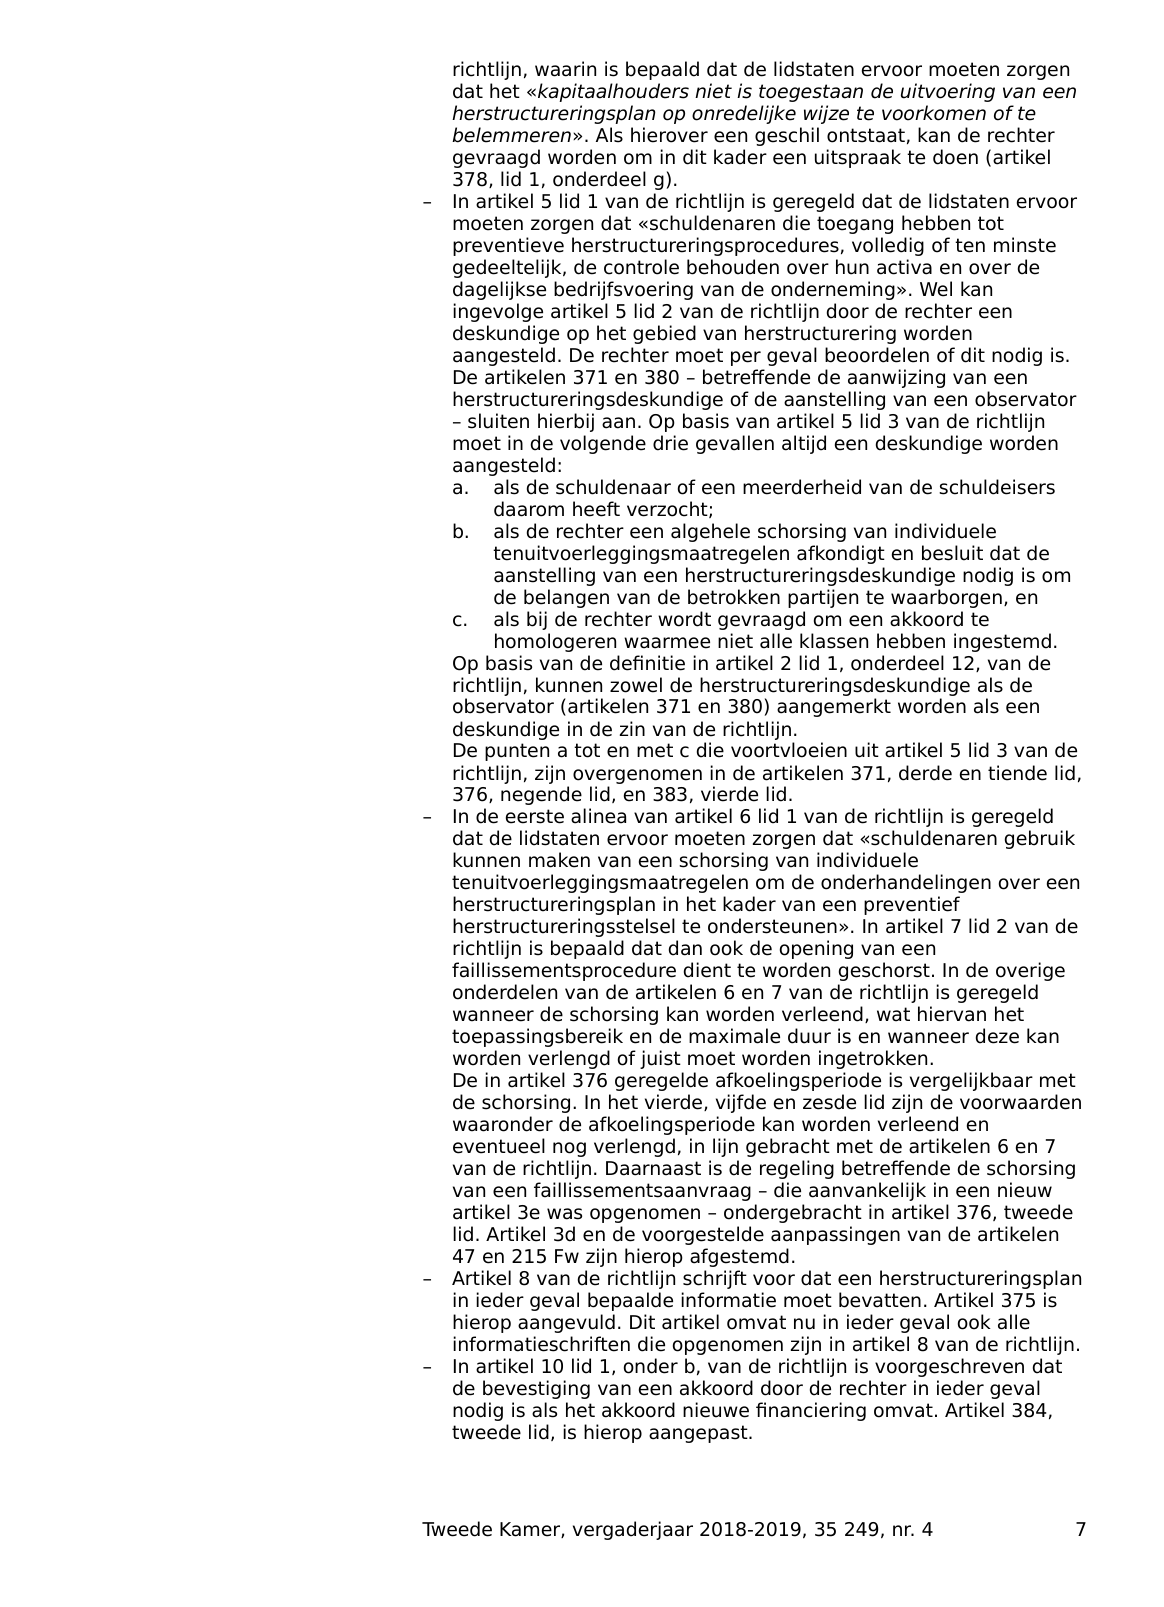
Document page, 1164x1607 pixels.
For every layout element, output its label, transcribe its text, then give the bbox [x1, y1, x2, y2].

text De in artikel 376 geregelde afkoelingsperiode is vergelijkbaar met de schorsing. In het vierde, vijfde en zesde lid zijn de voorwaarden waaronder de afkoelingsperiode kan worden verleend en eventueel nog verlengd, in lijn gebracht met de artikelen 6 en 7 van de richtlijn. Daarnaast is de regeling betreffende de schorsing van een faillissementsaanvraag – die aanvankelijk in een nieuw artikel 3e was opgenomen – ondergebracht in artikel 376, tweede lid. Artikel 3d en de voorgestelde aanpassingen van de artikelen 47 en 215 Fw zijn hierop afgestemd. [452, 1070, 1087, 1268]
text De punten a tot en met c die voortvloeien uit artikel 5 lid 3 van de richtlijn, zijn overgenomen in de artikelen 371, derde en tiende lid, 376, negende lid, en 383, vierde lid. [452, 740, 1087, 806]
text a. als de schuldenaar of een meerderheid van de schuldeisers daarom heeft verzocht; [452, 477, 1087, 521]
text richtlijn, waarin is bepaald dat de lidstaten ervoor moeten zorgen dat het «kapitaalhouders niet is toegestaan de uitvoering van een herstructureringsplan op onredelijke wijze te voorkomen of te belemmeren». Als hierover een geschil ontstaat, kan de rechter gevraagd worden om in dit kader een uitspraak te doen (artikel 378, lid 1, onderdeel g). [452, 59, 1087, 191]
text – In de eerste alinea van artikel 6 lid 1 van de richtlijn is geregeld dat de lidstaten ervoor moeten zorgen dat «schuldenaren gebruik kunnen maken van een schorsing van individuele tenuitvoerleggingsmaatregelen om de onderhandelingen over een herstructureringsplan in het kader van een preventief herstructureringsstelsel te ondersteunen». In artikel 7 lid 2 van de richtlijn is bepaald dat dan ook de opening van een faillissementsprocedure dient te worden geschorst. In de overige onderdelen van de artikelen 6 en 7 van de richtlijn is geregeld wanneer de schorsing kan worden verleend, wat hiervan het toepassingsbereik en de maximale duur is en wanneer deze kan worden verlengd of juist moet worden ingetrokken. [422, 806, 1087, 1070]
text c. als bij de rechter wordt gevraagd om een akkoord te homologeren waarmee niet alle klassen hebben ingestemd. [452, 608, 1087, 652]
text b. als de rechter een algehele schorsing van individuele tenuitvoerleggingsmaatregelen afkondigt en besluit dat de aanstelling van een herstructureringsdeskundige nodig is om de belangen van de betrokken partijen te waarborgen, en [452, 521, 1087, 608]
text – In artikel 10 lid 1, onder b, van de richtlijn is voorgeschreven dat de bevestiging van een akkoord door de rechter in ieder geval nodig is als het akkoord nieuwe financiering omvat. Artikel 384, tweede lid, is hierop aangepast. [422, 1356, 1087, 1444]
text Op basis van de definitie in artikel 2 lid 1, onderdeel 12, van de richtlijn, kunnen zowel de herstructureringsdeskundige als de observator (artikelen 371 en 380) aangemerkt worden als een deskundige in de zin van de richtlijn. [452, 652, 1087, 740]
text – In artikel 5 lid 1 van de richtlijn is geregeld dat de lidstaten ervoor moeten zorgen dat «schuldenaren die toegang hebben tot preventieve herstructureringsprocedures, volledig of ten minste gedeeltelijk, de controle behouden over hun activa en over de dagelijkse bedrijfsvoering van de onderneming». Wel kan ingevolge artikel 5 lid 2 van de richtlijn door de rechter een deskundige op het gebied van herstructurering worden aangesteld. De rechter moet per geval beoordelen of dit nodig is. De artikelen 371 en 380 – betreffende de aanwijzing van een herstructureringsdeskundige of de aanstelling van een observator – sluiten hierbij aan. Op basis van artikel 5 lid 3 van de richtlijn moet in de volgende drie gevallen altijd een deskundige worden aangesteld: [422, 191, 1087, 477]
text – Artikel 8 van de richtlijn schrijft voor dat een herstructureringsplan in ieder geval bepaalde informatie moet bevatten. Artikel 375 is hierop aangevuld. Dit artikel omvat nu in ieder geval ook alle informatieschriften die opgenomen zijn in artikel 8 van de richtlijn. [422, 1268, 1087, 1356]
